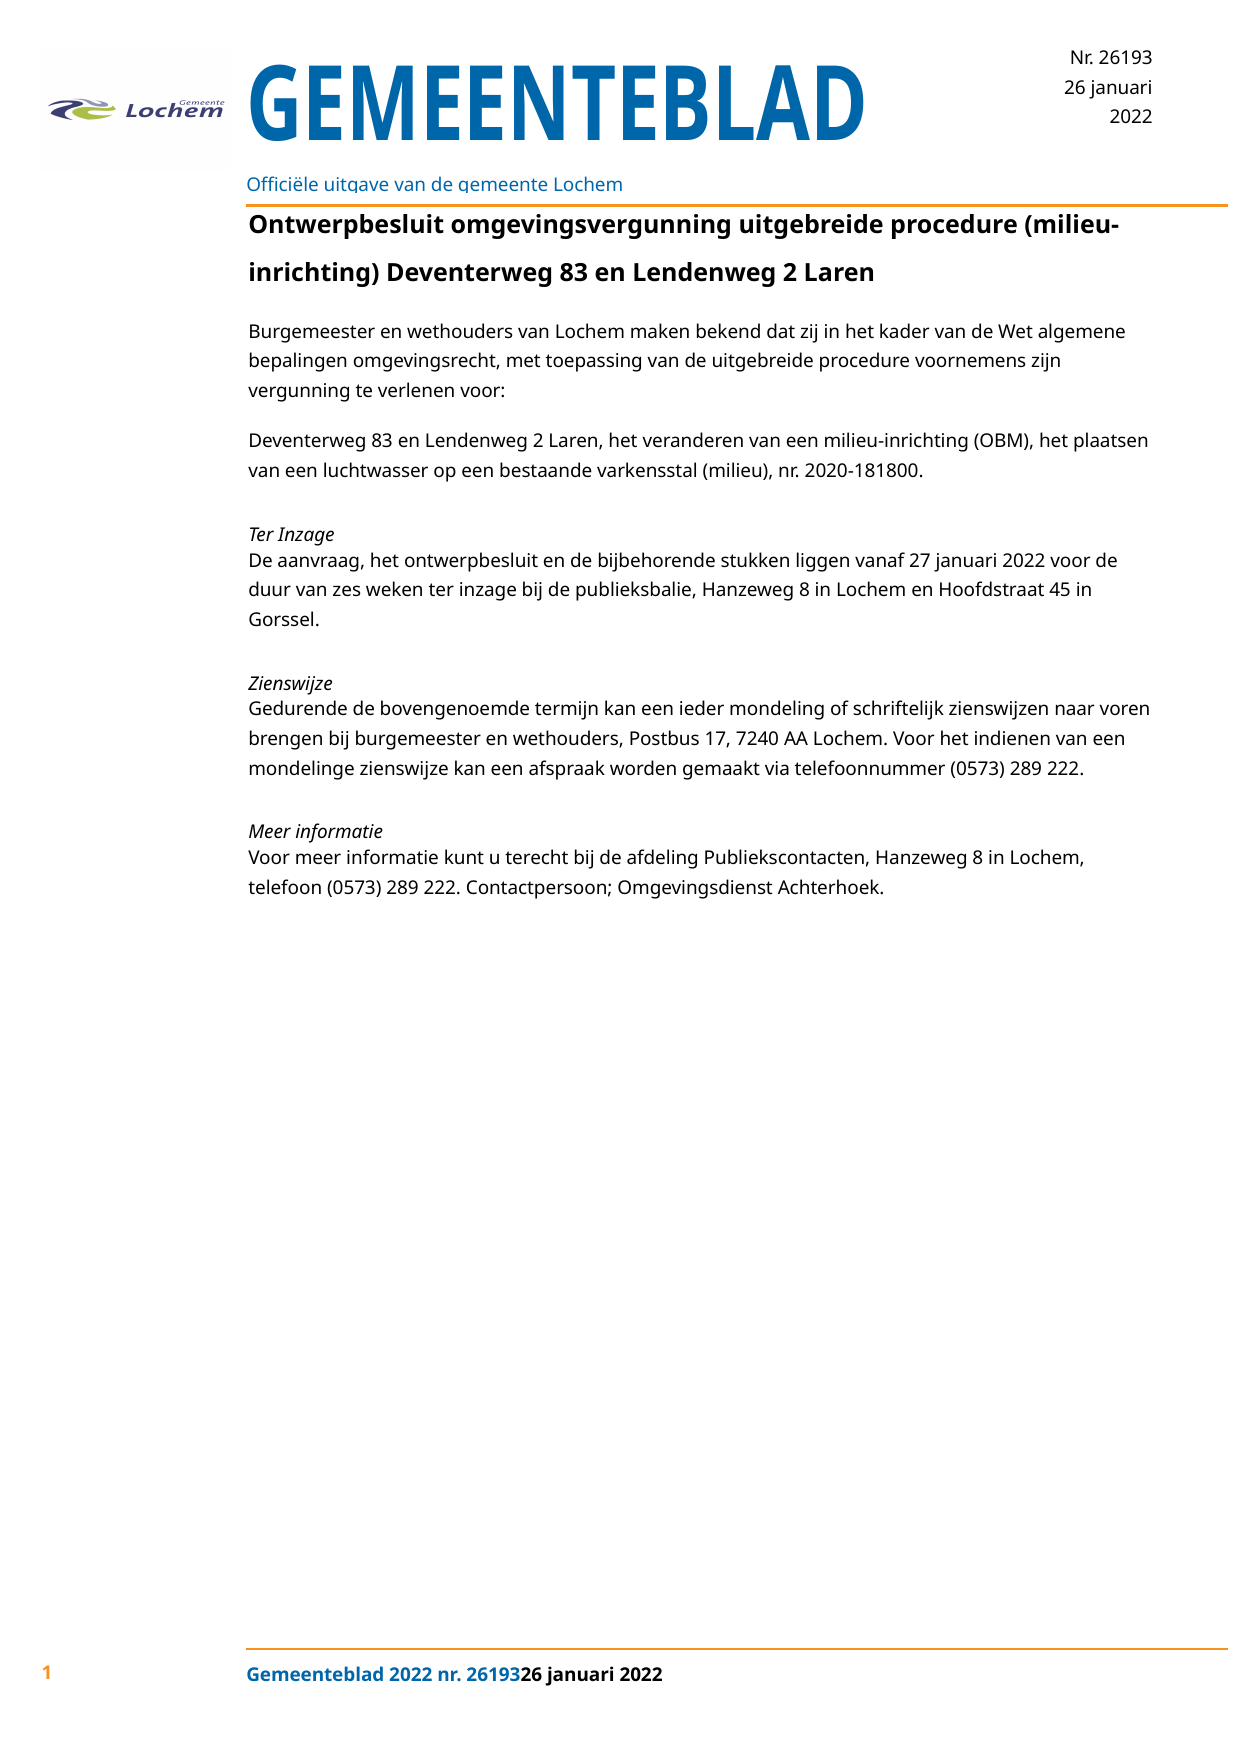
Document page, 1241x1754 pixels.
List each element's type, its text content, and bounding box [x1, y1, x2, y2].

text Ontwerpbesluit omgevingsvergunning uitgebreide procedure (milieu-inrichting) Deventerweg 83 en Lendenweg 2 Laren [248, 207, 1152, 288]
text Gedurende de bovengenoemde termijn kan een ieder mondeling of schriftelijk zienswijzen naar voren brengen bij burgemeester en wethouders, Postbus 17, 7240 AA Lochem. Voor het indienen van een mondelinge zienswijze kan een afspraak worden gemaakt via telefoonnummer (0573) 289 222. [248, 696, 1152, 781]
text Zienswijze [248, 670, 1152, 696]
text Ter Inzage [248, 521, 1152, 547]
text Meer informatie [248, 819, 1152, 844]
picture [41, 47, 231, 172]
text Voor meer informatie kunt u terecht bij de afdeling Publiekscontacten, Hanzeweg 8 in Lochem, telefoon (0573) 289 222. Contactpersoon; Omgevingsdienst Achterhoek. [248, 844, 1152, 900]
text Burgemeester en wethouders van Lochem maken bekend dat zij in het kader van de Wet algemene bepalingen omgevingsrecht, met toepassing van de uitgebreide procedure voornemens zijn vergunning te verlenen voor: [248, 318, 1152, 403]
text Deventerweg 83 en Lendenweg 2 Laren, het veranderen van een milieu-inrichting (OBM), het plaatsen van een luchtwasser op een bestaande varkensstal (milieu), nr. 2020-181800. [248, 427, 1152, 483]
text De aanvraag, het ontwerpbesluit en de bijbehorende stukken liggen vanaf 27 januari 2022 voor de duur van zes weken ter inzage bij de publieksbalie, Hanzeweg 8 in Lochem en Hoofdstraat 45 in Gorssel. [248, 547, 1152, 632]
